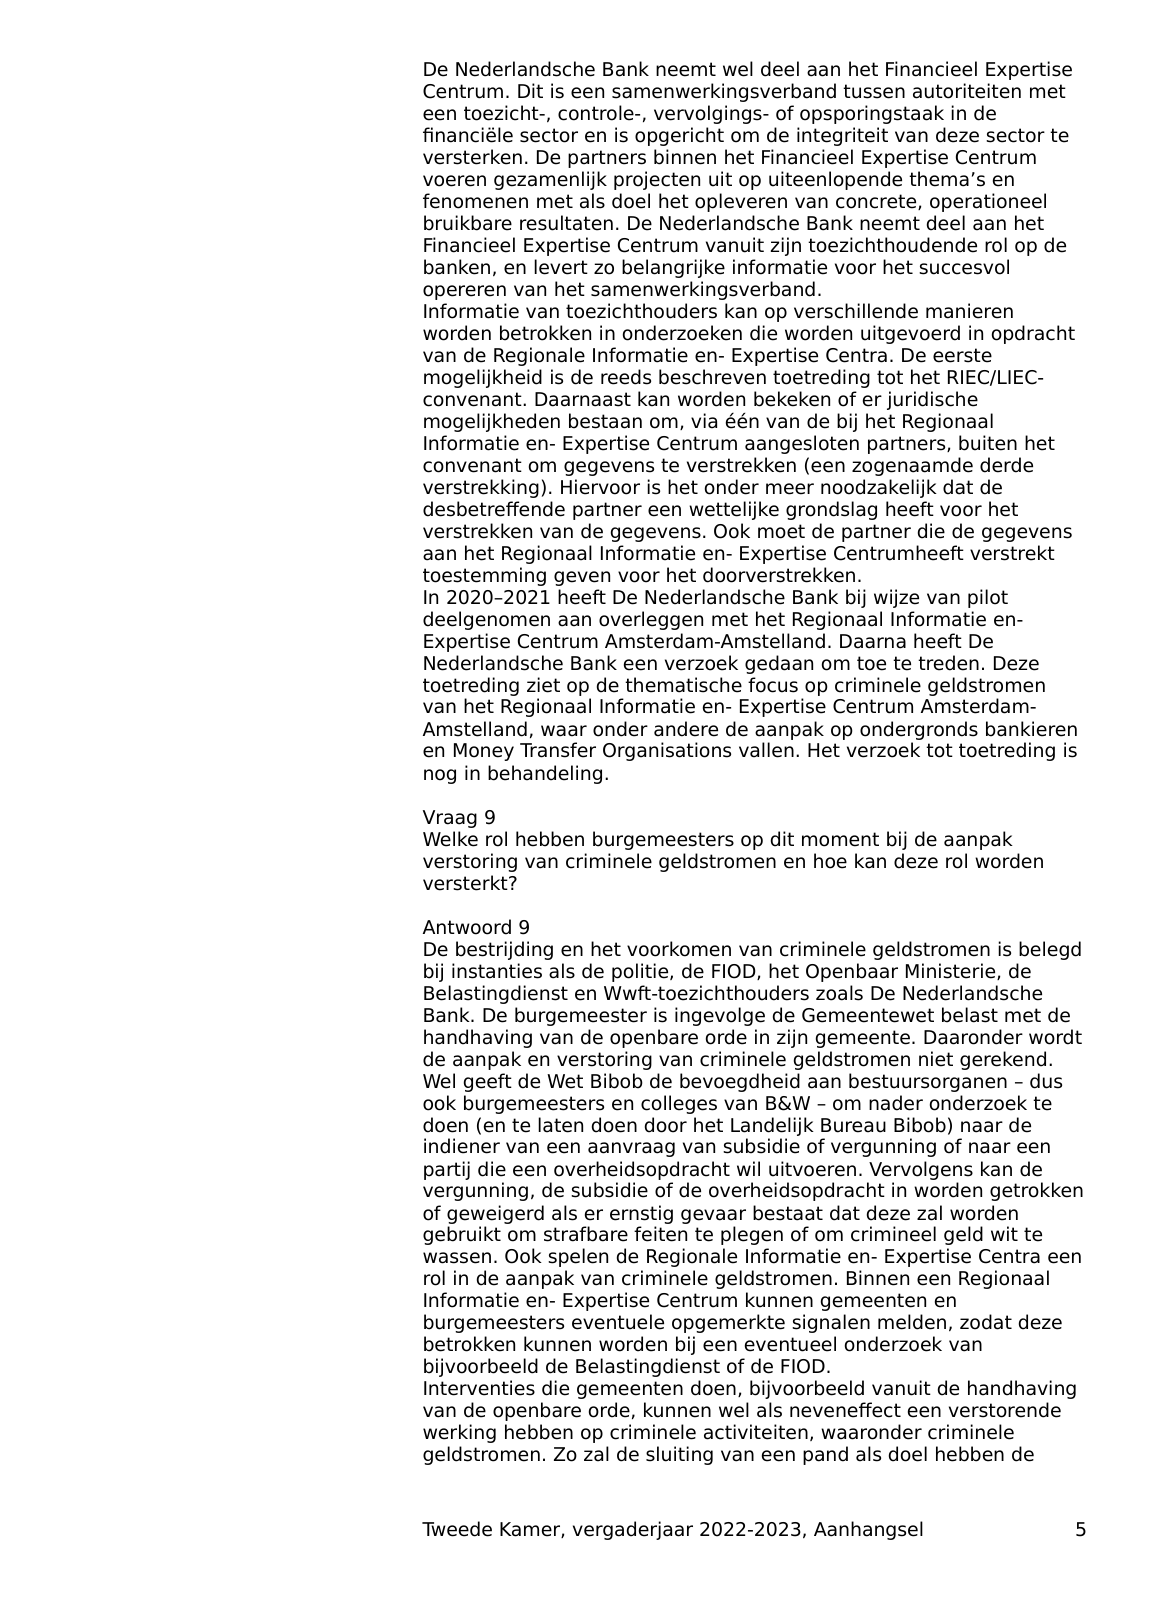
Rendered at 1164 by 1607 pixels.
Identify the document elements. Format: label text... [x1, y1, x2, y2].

text Antwoord 9 [422, 917, 1087, 939]
text De Nederlandsche Bank neemt wel deel aan het Financieel Expertise Centrum. Dit is een samenwerkingsverband tussen autoriteiten met een toezicht-, controle-, vervolgings- of opsporingstaak in de financiële sector en is opgericht om de integriteit van deze sector te versterken. De partners binnen het Financieel Expertise Centrum voeren gezamenlijk projecten uit op uiteenlopende thema’s en fenomenen met als doel het opleveren van concrete, operationeel bruikbare resultaten. De Nederlandsche Bank neemt deel aan het Financieel Expertise Centrum vanuit zijn toezichthoudende rol op de banken, en levert zo belangrijke informatie voor het succesvol opereren van het samenwerkingsverband. [422, 59, 1087, 301]
text Wel geeft de Wet Bibob de bevoegdheid aan bestuursorganen – dus ook burgemeesters en colleges van B&W – om nader onderzoek te doen (en te laten doen door het Landelijk Bureau Bibob) naar de indiener van een aanvraag van subsidie of vergunning of naar een partij die een overheidsopdracht wil uitvoeren. Vervolgens kan de vergunning, de subsidie of de overheidsopdracht in worden getrokken of geweigerd als er ernstig gevaar bestaat dat deze zal worden gebruikt om strafbare feiten te plegen of om crimineel geld wit te wassen. Ook spelen de Regionale Informatie en- Expertise Centra een rol in de aanpak van criminele geldstromen. Binnen een Regionaal Informatie en- Expertise Centrum kunnen gemeenten en burgemeesters eventuele opgemerkte signalen melden, zodat deze betrokken kunnen worden bij een eventueel onderzoek van bijvoorbeeld de Belastingdienst of de FIOD. [422, 1071, 1087, 1378]
text Welke rol hebben burgemeesters op dit moment bij de aanpak verstoring van criminele geldstromen en hoe kan deze rol worden versterkt? [422, 828, 1087, 894]
text De bestrijding en het voorkomen van criminele geldstromen is belegd bij instanties als de politie, de FIOD, het Openbaar Ministerie, de Belastingdienst en Wwft-toezichthouders zoals De Nederlandsche Bank. De burgemeester is ingevolge de Gemeentewet belast met de handhaving van de openbare orde in zijn gemeente. Daaronder wordt de aanpak en verstoring van criminele geldstromen niet gerekend. [422, 939, 1087, 1071]
text In 2020–2021 heeft De Nederlandsche Bank bij wijze van pilot deelgenomen aan overleggen met het Regionaal Informatie en- Expertise Centrum Amsterdam-Amstelland. Daarna heeft De Nederlandsche Bank een verzoek gedaan om toe te treden. Deze toetreding ziet op de thematische focus op criminele geldstromen van het Regionaal Informatie en- Expertise Centrum Amsterdam-Amstelland, waar onder andere de aanpak op ondergronds bankieren en Money Transfer Organisations vallen. Het verzoek tot toetreding is nog in behandeling. [422, 587, 1087, 784]
text Informatie van toezichthouders kan op verschillende manieren worden betrokken in onderzoeken die worden uitgevoerd in opdracht van de Regionale Informatie en- Expertise Centra. De eerste mogelijkheid is de reeds beschreven toetreding tot het RIEC/LIEC-convenant. Daarnaast kan worden bekeken of er juridische mogelijkheden bestaan om, via één van de bij het Regionaal Informatie en- Expertise Centrum aangesloten partners, buiten het convenant om gegevens te verstrekken (een zogenaamde derde verstrekking). Hiervoor is het onder meer noodzakelijk dat de desbetreffende partner een wettelijke grondslag heeft voor het verstrekken van de gegevens. Ook moet de partner die de gegevens aan het Regionaal Informatie en- Expertise Centrumheeft verstrekt toestemming geven voor het doorverstrekken. [422, 301, 1087, 587]
text Vraag 9 [422, 807, 1087, 828]
text Interventies die gemeenten doen, bijvoorbeeld vanuit de handhaving van de openbare orde, kunnen wel als neveneffect een verstorende werking hebben op criminele activiteiten, waaronder criminele geldstromen. Zo zal de sluiting van een pand als doel hebben de [422, 1378, 1087, 1466]
